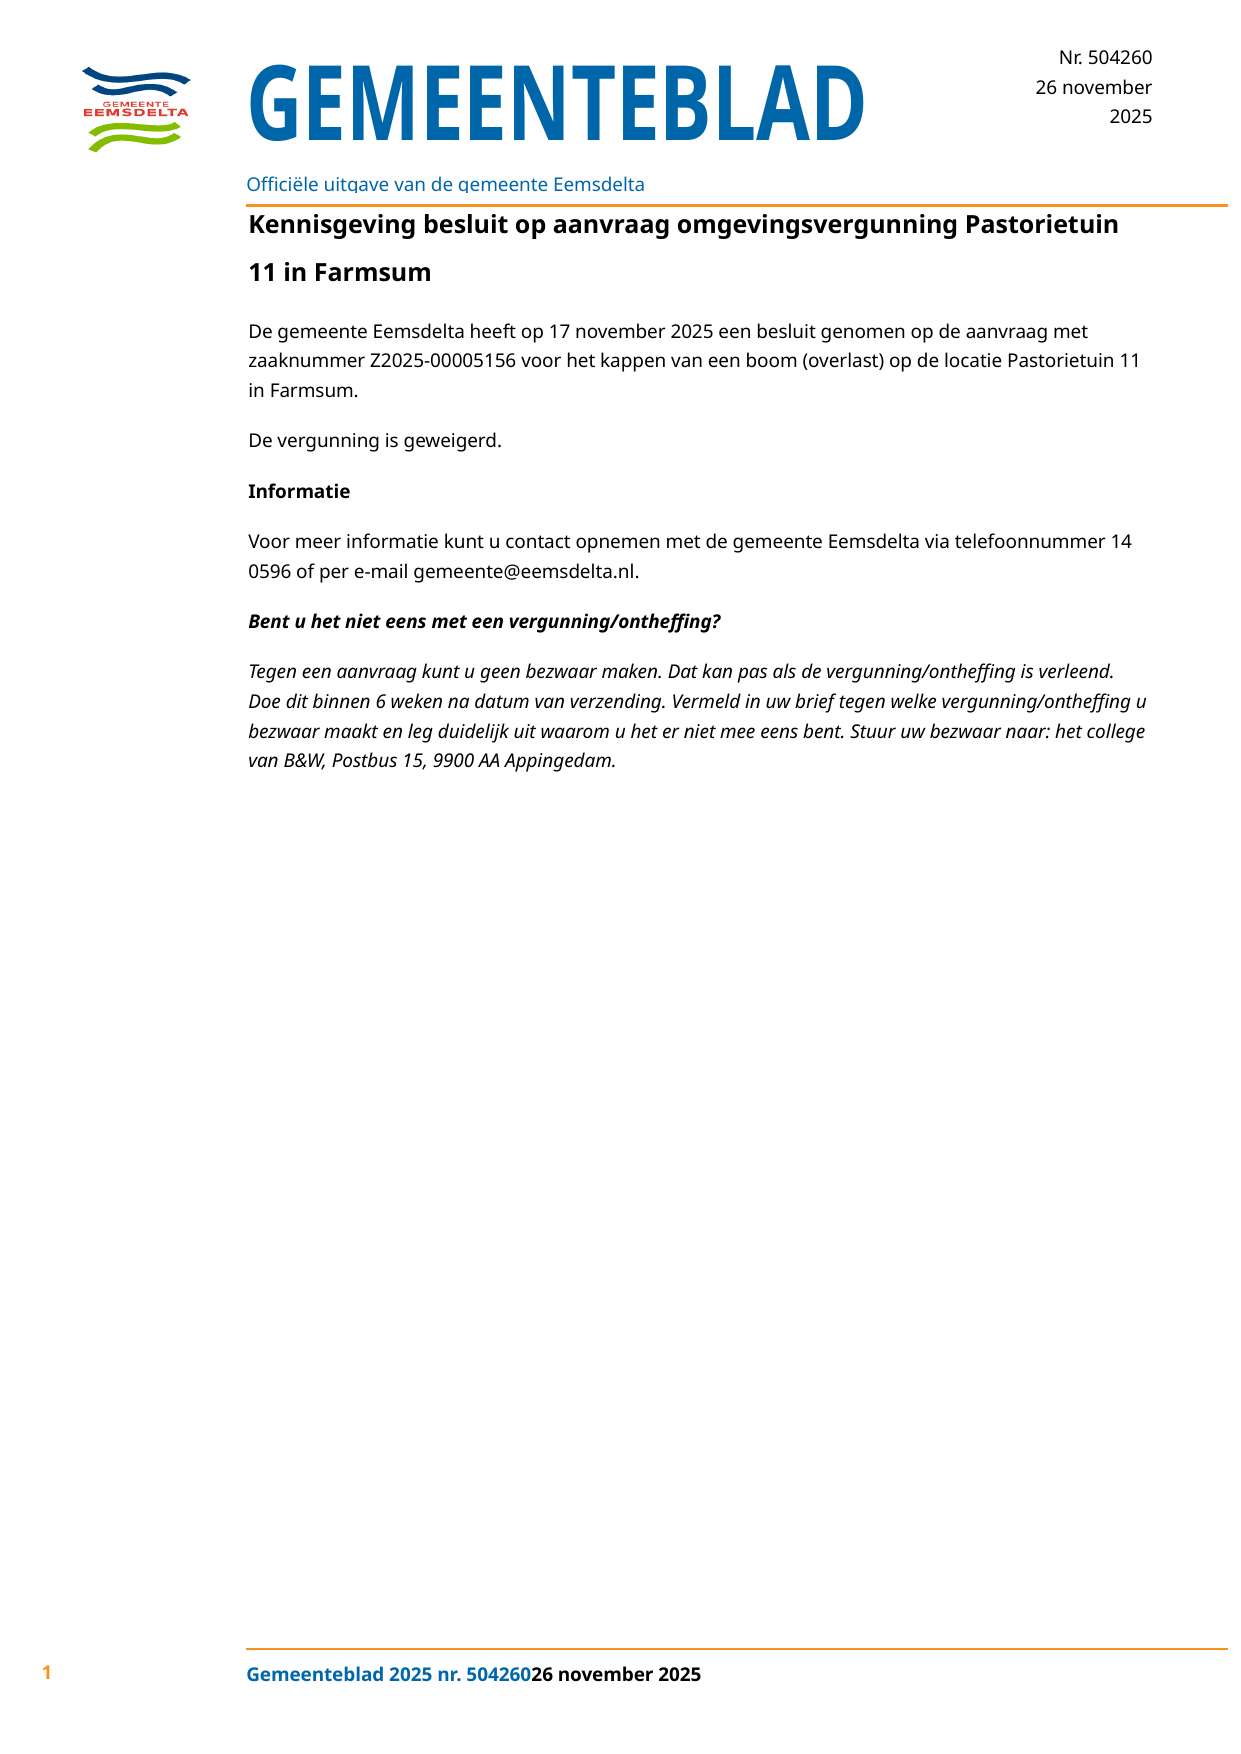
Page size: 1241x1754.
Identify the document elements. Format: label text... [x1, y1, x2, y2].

text Voor meer informatie kunt u contact opnemen met de gemeente Eemsdelta via telefoonnummer 14 0596 of per e-mail gemeente@eemsdelta.nl. [248, 528, 1152, 584]
text Kennisgeving besluit op aanvraag omgevingsvergunning Pastorietuin 11 in Farmsum [248, 207, 1152, 288]
text Bent u het niet eens met een vergunning/ontheffing? [248, 608, 1152, 634]
text De gemeente Eemsdelta heeft op 17 november 2025 een besluit genomen op de aanvraag met zaaknummer Z2025-00005156 voor het kappen van een boom (overlast) op de locatie Pastorietuin 11 in Farmsum. [248, 318, 1152, 403]
text Tegen een aanvraag kunt u geen bezwaar maken. Dat kan pas als de vergunning/ontheffing is verleend. Doe dit binnen 6 weken na datum van verzending. Vermeld in uw brief tegen welke vergunning/ontheffing u bezwaar maakt en leg duidelijk uit waarom u het er niet mee eens bent. Stuur uw bezwaar naar: het college van B&W, Postbus 15, 9900 AA Appingedam. [248, 659, 1152, 773]
text De vergunning is geweigerd. [248, 427, 1152, 453]
text Informatie [248, 478, 1152, 504]
picture [41, 47, 231, 172]
